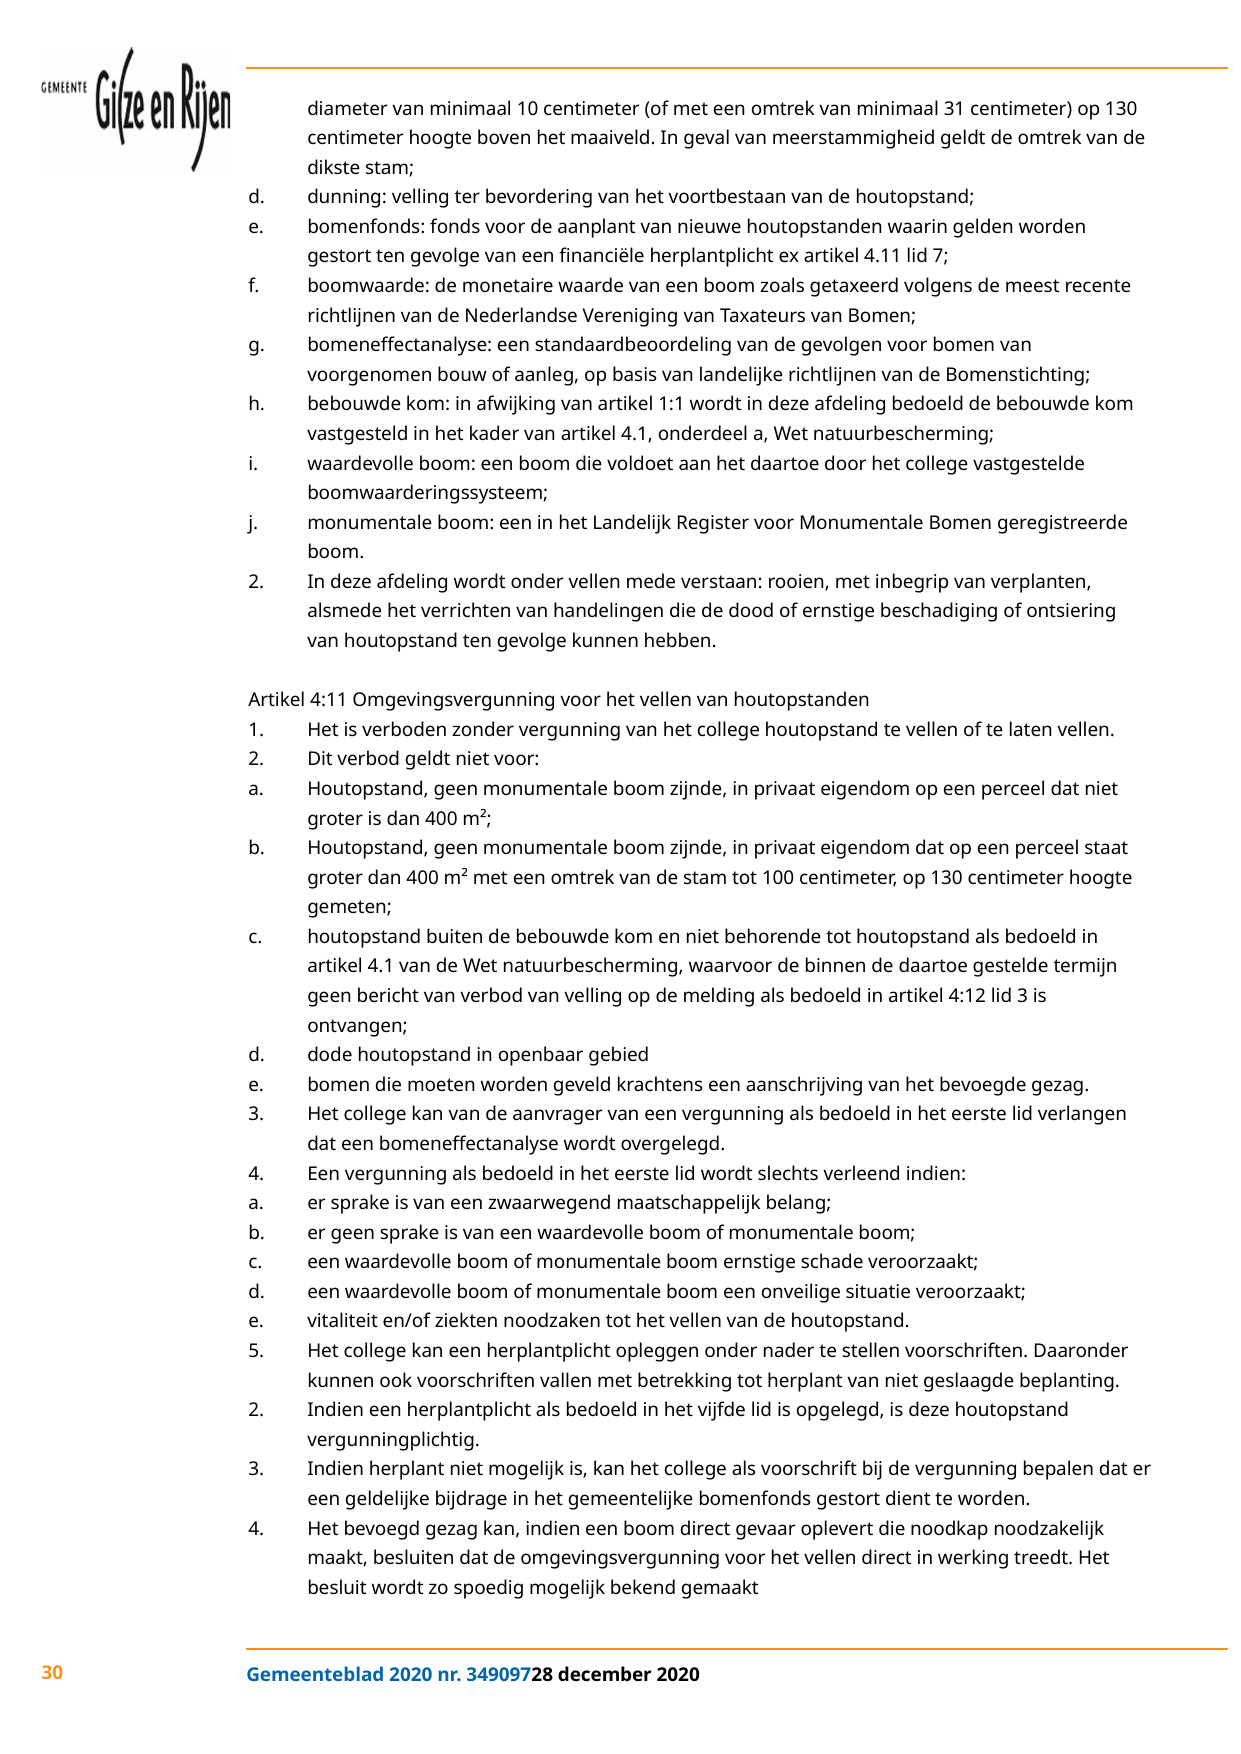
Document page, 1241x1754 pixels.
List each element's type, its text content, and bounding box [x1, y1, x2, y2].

list Het bevoegd gezag kan, indien een boom direct gevaar oplevert die noodkap noodzakelijk maakt, besluiten dat de omgevingsvergunning voor het vellen direct in werking treedt. Het besluit wordt zo spoedig mogelijk bekend gemaakt [248, 1515, 1152, 1600]
list bomenfonds: fonds voor de aanplant van nieuwe houtopstanden waarin gelden worden gestort ten gevolge van een financiële herplantplicht ex artikel 4.11 lid 7; [248, 213, 1152, 268]
list een waardevolle boom of monumentale boom een onveilige situatie veroorzaakt; [248, 1278, 1152, 1304]
list boomwaarde: de monetaire waarde van een boom zoals getaxeerd volgens de meest recente richtlijnen van de Nederlandse Vereniging van Taxateurs van Bomen; [248, 272, 1152, 328]
list diameter van minimaal 10 centimeter (of met een omtrek van minimaal 31 centimeter) op 130 centimeter hoogte boven het maaiveld. In geval van meerstammigheid geldt de omtrek van de dikste stam; [248, 95, 1152, 180]
list Het is verboden zonder vergunning van het college houtopstand te vellen of te laten vellen. [248, 716, 1152, 742]
list een waardevolle boom of monumentale boom ernstige schade veroorzaakt; [248, 1248, 1152, 1274]
list er sprake is van een zwaarwegend maatschappelijk belang; [248, 1189, 1152, 1215]
list Dit verbod geldt niet voor: [248, 746, 1152, 771]
list bomeneffectanalyse: een standaardbeoordeling van de gevolgen voor bomen van voorgenomen bouw of aanleg, op basis van landelijke richtlijnen van de Bomenstichting; [248, 331, 1152, 387]
text Artikel 4:11 Omgevingsvergunning voor het vellen van houtopstanden [248, 686, 1152, 712]
list waardevolle boom: een boom die voldoet aan het daartoe door het college vastgestelde boomwaarderingssysteem; [248, 450, 1152, 505]
list bebouwde kom: in afwijking van artikel 1:1 wordt in deze afdeling bedoeld de bebouwde kom vastgesteld in het kader van artikel 4.1, onderdeel a, Wet natuurbescherming; [248, 391, 1152, 446]
list houtopstand buiten de bebouwde kom en niet behorende tot houtopstand als bedoeld in artikel 4.1 van de Wet natuurbescherming, waarvoor de binnen de daartoe gestelde termijn geen bericht van verbod van velling op de melding als bedoeld in artikel 4:12 lid 3 is ontvangen; [248, 923, 1152, 1038]
list dunning: velling ter bevordering van het voortbestaan van de houtopstand; [248, 183, 1152, 209]
list monumentale boom: een in het Landelijk Register voor Monumentale Bomen geregistreerde boom. [248, 509, 1152, 564]
list Een vergunning als bedoeld in het eerste lid wordt slechts verleend indien: [248, 1160, 1152, 1186]
list Houtopstand, geen monumentale boom zijnde, in privaat eigendom op een perceel dat niet groter is dan 400 m²; [248, 775, 1152, 831]
list Houtopstand, geen monumentale boom zijnde, in privaat eigendom dat op een perceel staat groter dan 400 m² met een omtrek van de stam tot 100 centimeter, op 130 centimeter hoogte gemeten; [248, 834, 1152, 919]
list Indien herplant niet mogelijk is, kan het college als voorschrift bij de vergunning bepalen dat er een geldelijke bijdrage in het gemeentelijke bomenfonds gestort dient te worden. [248, 1456, 1152, 1511]
list In deze afdeling wordt onder vellen mede verstaan: rooien, met inbegrip van verplanten, alsmede het verrichten van handelingen die de dood of ernstige beschadiging of ontsiering van houtopstand ten gevolge kunnen hebben. [248, 568, 1152, 653]
list Het college kan een herplantplicht opleggen onder nader te stellen voorschriften. Daaronder kunnen ook voorschriften vallen met betrekking tot herplant van niet geslaagde beplanting. [248, 1337, 1152, 1393]
list dode houtopstand in openbaar gebied [248, 1041, 1152, 1067]
list Het college kan van de aanvrager van een vergunning als bedoeld in het eerste lid verlangen dat een bomeneffectanalyse wordt overgelegd. [248, 1101, 1152, 1156]
picture [41, 47, 231, 172]
list er geen sprake is van een waardevolle boom of monumentale boom; [248, 1219, 1152, 1245]
list bomen die moeten worden geveld krachtens een aanschrijving van het bevoegde gezag. [248, 1071, 1152, 1097]
list vitaliteit en/of ziekten noodzaken tot het vellen van de houtopstand. [248, 1308, 1152, 1333]
list Indien een herplantplicht als bedoeld in het vijfde lid is opgelegd, is deze houtopstand vergunningplichtig. [248, 1396, 1152, 1452]
